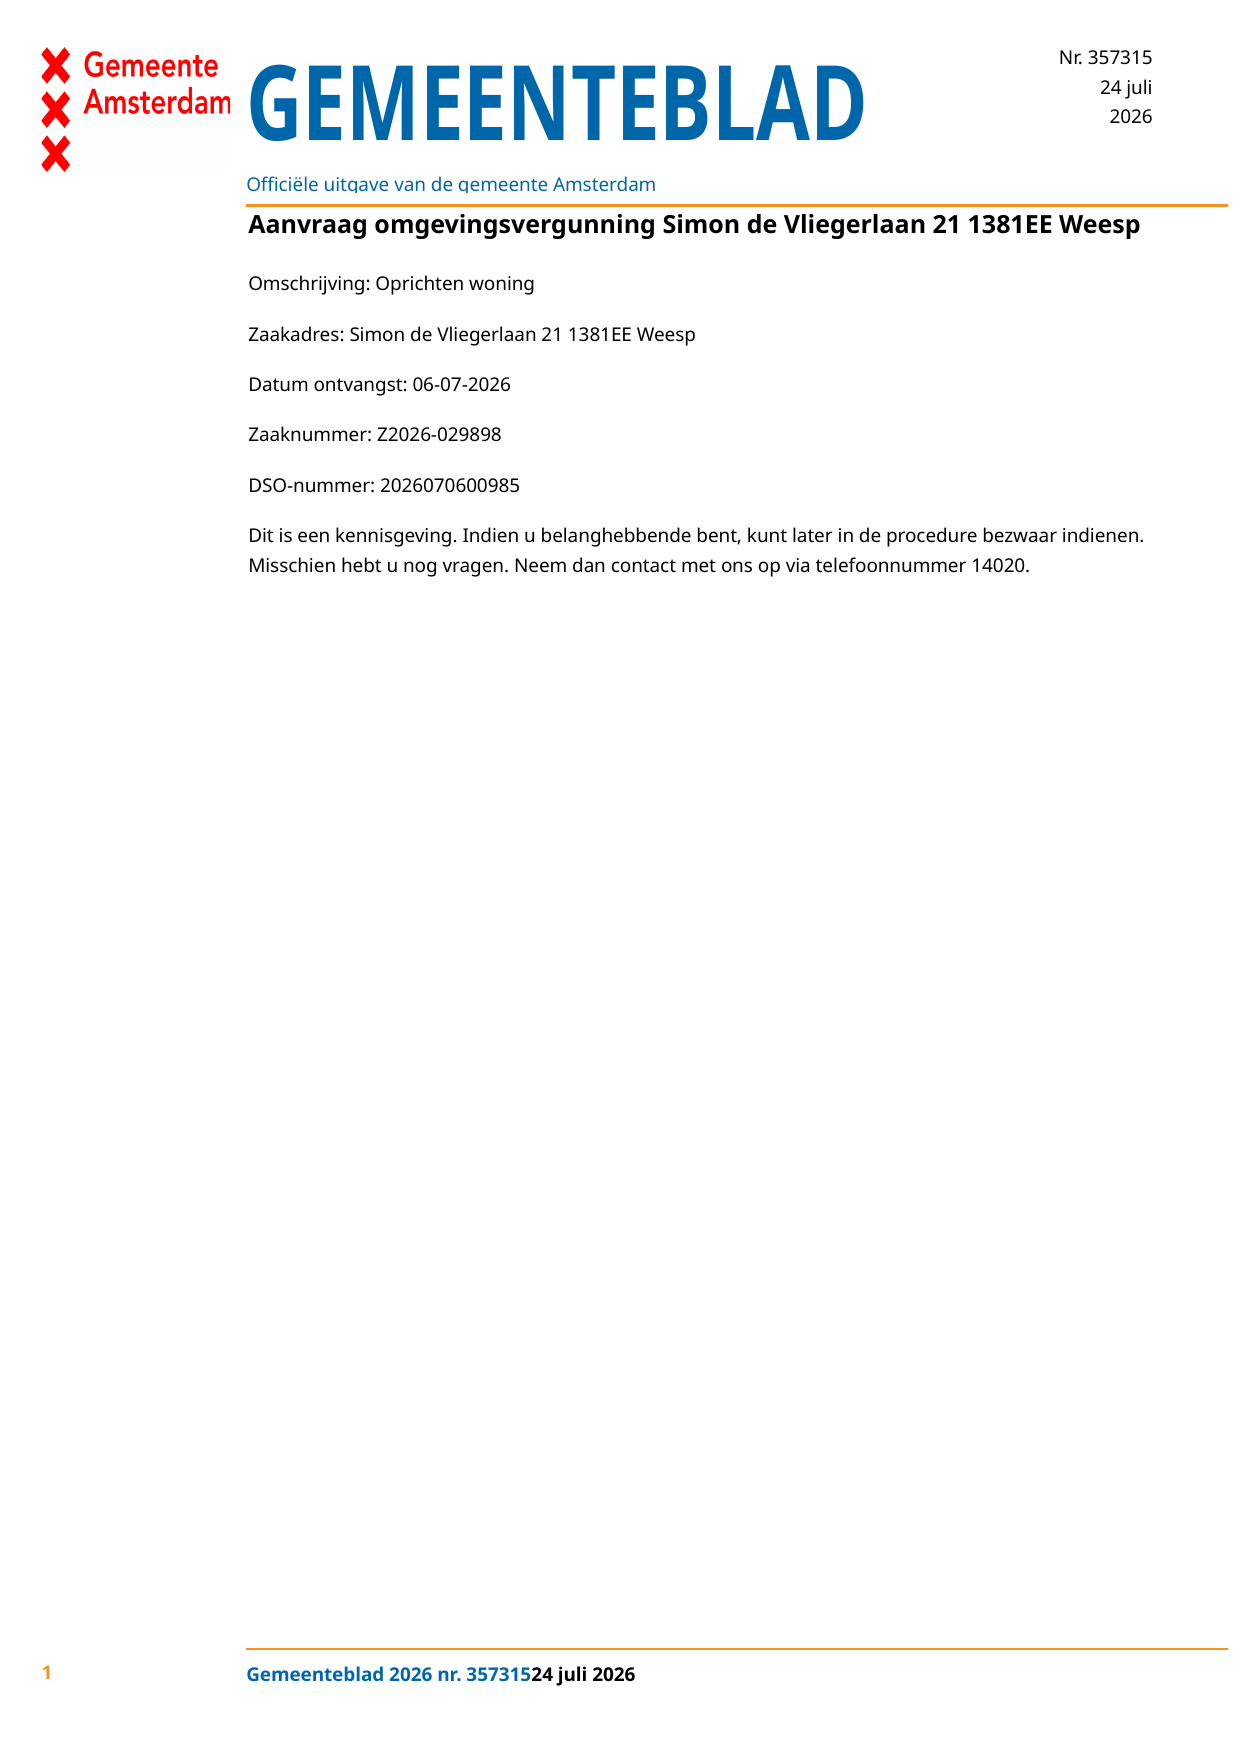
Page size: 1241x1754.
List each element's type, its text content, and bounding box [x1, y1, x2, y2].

text Omschrijving: Oprichten woning [248, 270, 1152, 296]
picture [41, 47, 231, 172]
text Zaakadres: Simon de Vliegerlaan 21 1381EE Weesp [248, 321, 1152, 346]
text Zaaknummer: Z2026-029898 [248, 422, 1152, 447]
text Datum ontvangst: 06-07-2026 [248, 371, 1152, 397]
text DSO-nummer: 2026070600985 [248, 472, 1152, 498]
text Aanvraag omgevingsvergunning Simon de Vliegerlaan 21 1381EE Weesp [248, 207, 1152, 241]
text Dit is een kennisgeving. Indien u belanghebbende bent, kunt later in de procedure bezwaar indienen. Misschien hebt u nog vragen. Neem dan contact met ons op via telefoonnummer 14020. [248, 522, 1152, 578]
